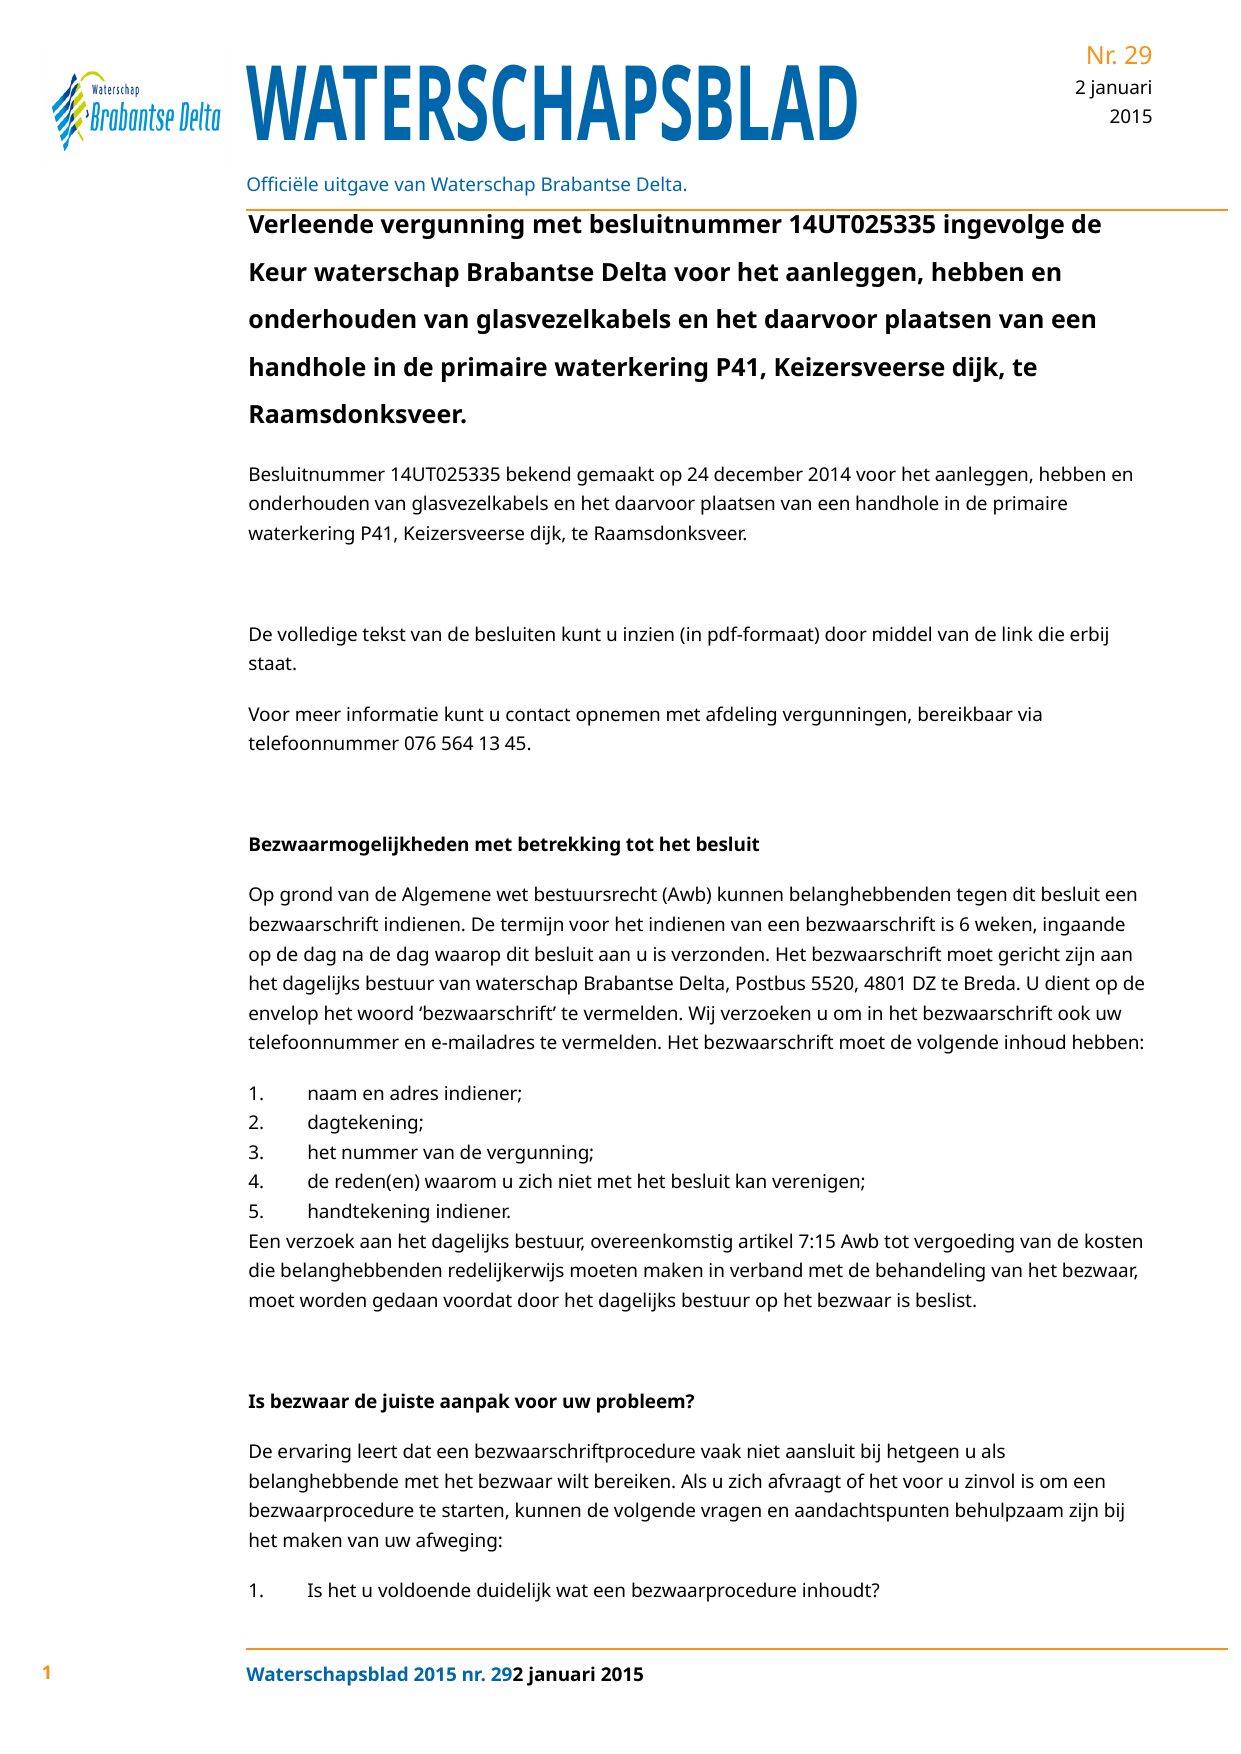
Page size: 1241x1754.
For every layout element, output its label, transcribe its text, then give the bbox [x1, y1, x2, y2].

list Is het u voldoende duidelijk wat een bezwaarprocedure inhoudt? [248, 1577, 1152, 1603]
text Verleende vergunning met besluitnummer 14UT025335 ingevolge de Keur waterschap Brabantse Delta voor het aanleggen, hebben en onderhouden van glasvezelkabels en het daarvoor plaatsen van een handhole in de primaire waterkering P41, Keizersveerse dijk, te Raamsdonksveer. [248, 211, 1152, 431]
text De ervaring leert dat een bezwaarschriftprocedure vaak niet aansluit bij hetgeen u als belanghebbende met het bezwaar wilt bereiken. Als u zich afvraagt of het voor u zinvol is om een bezwaarprocedure te starten, kunnen de volgende vragen en aandachtspunten behulpzaam zijn bij het maken van uw afweging: [248, 1438, 1152, 1553]
list dagtekening; [248, 1109, 1152, 1135]
list handtekening indiener. [248, 1198, 1152, 1224]
text Bezwaarmogelijkheden met betrekking tot het besluit [248, 831, 1152, 857]
text Op grond van de Algemene wet bestuursrecht (Awb) kunnen belanghebbenden tegen dit besluit een bezwaarschrift indienen. De termijn voor het indienen van een bezwaarschrift is 6 weken, ingaande op de dag na de dag waarop dit besluit aan u is verzonden. Het bezwaarschrift moet gericht zijn aan het dagelijks bestuur van waterschap Brabantse Delta, Postbus 5520, 4801 DZ te Breda. U dient op de envelop het woord ‘bezwaarschrift’ te vermelden. Wij verzoeken u om in het bezwaarschrift ook uw telefoonnummer en e‑mailadres te vermelden. Het bezwaarschrift moet de volgende inhoud hebben: [248, 882, 1152, 1055]
list het nummer van de vergunning; [248, 1139, 1152, 1165]
text Besluitnummer 14UT025335 bekend gemaakt op 24 december 2014 voor het aanleggen, hebben en onderhouden van glasvezelkabels en het daarvoor plaatsen van een handhole in de primaire waterkering P41, Keizersveerse dijk, te Raamsdonksveer. [248, 461, 1152, 546]
list naam en adres indiener; [248, 1080, 1152, 1106]
text Voor meer informatie kunt u contact opnemen met afdeling vergunningen, bereikbaar via telefoonnummer 076 564 13 45. [248, 701, 1152, 756]
text Een verzoek aan het dagelijks bestuur, overeenkomstig artikel 7:15 Awb tot vergoeding van de kosten die belanghebbenden redelijkerwijs moeten maken in verband met de behandeling van het bezwaar, moet worden gedaan voordat door het dagelijks bestuur op het bezwaar is beslist. [248, 1228, 1152, 1313]
picture [41, 47, 231, 172]
text Is bezwaar de juiste aanpak voor uw probleem? [248, 1388, 1152, 1413]
list de reden(en) waarom u zich niet met het besluit kan verenigen; [248, 1169, 1152, 1194]
text De volledige tekst van de besluiten kunt u inzien (in pdf-formaat) door middel van de link die erbij staat. [248, 621, 1152, 676]
